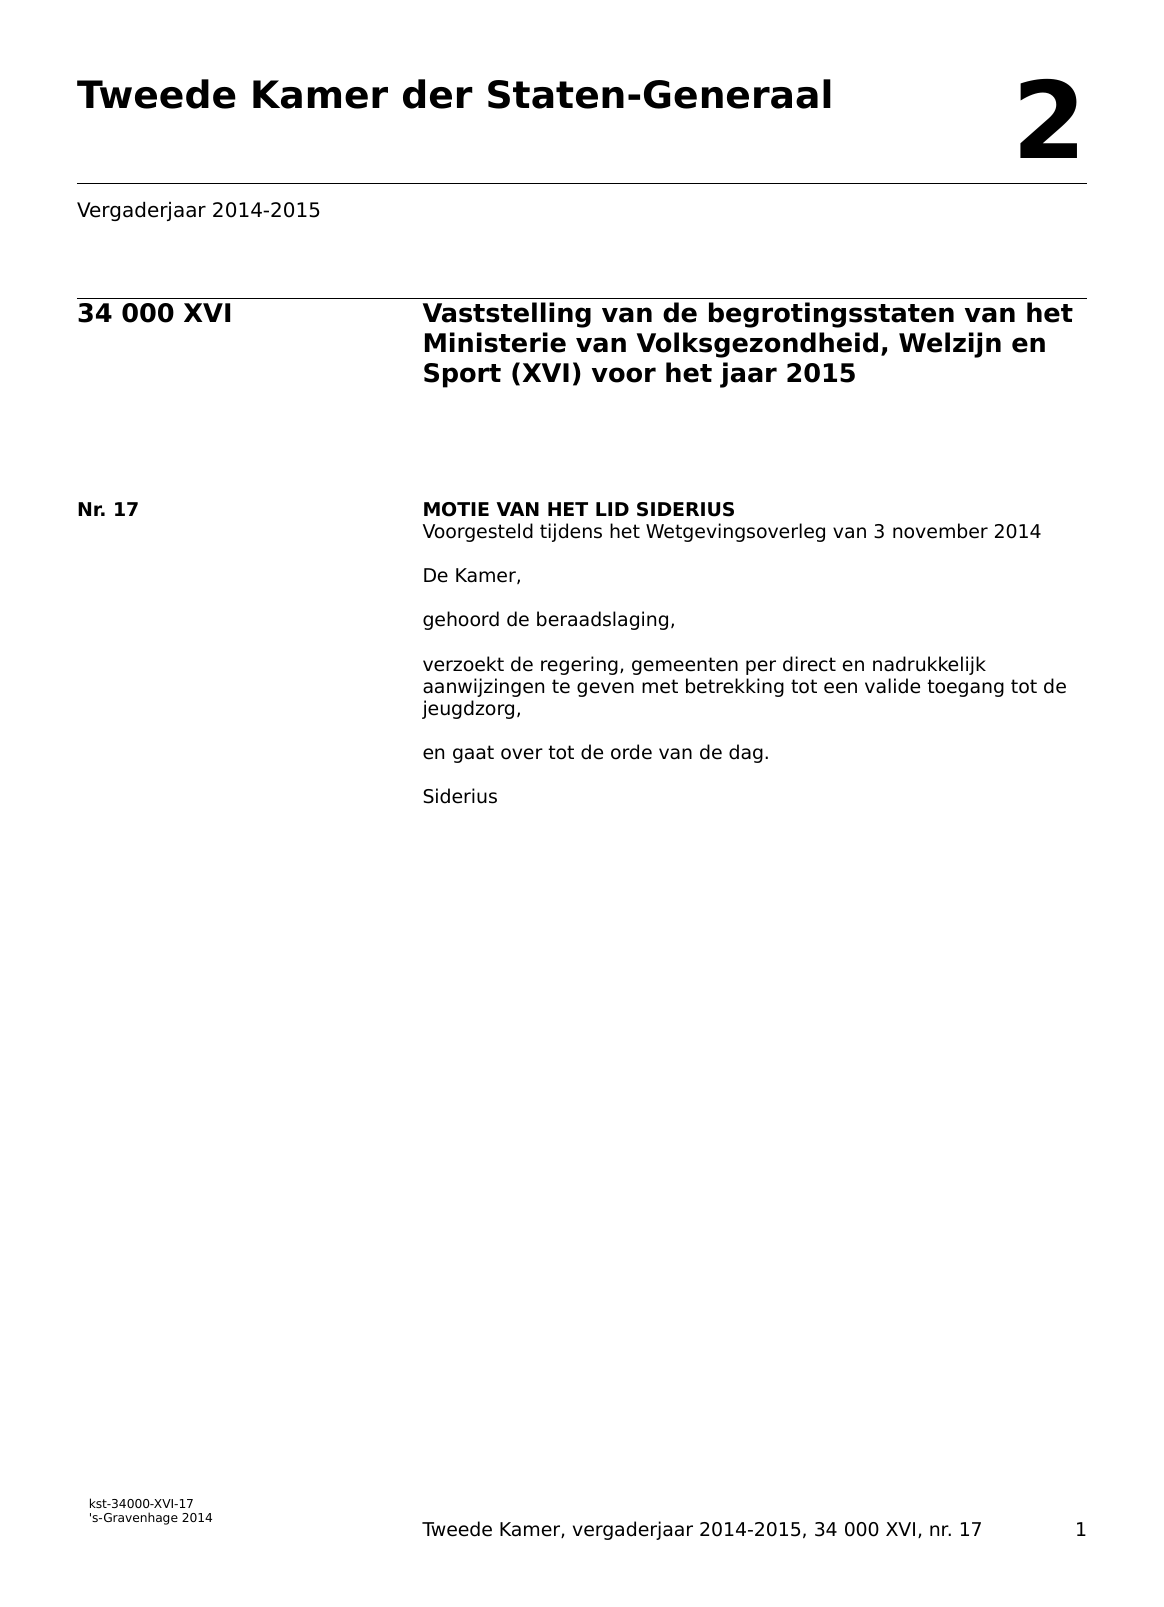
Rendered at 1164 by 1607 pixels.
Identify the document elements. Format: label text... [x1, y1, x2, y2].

text en gaat over tot de orde van de dag. [422, 742, 1087, 764]
table_header Tweede Kamer der Staten-Generaal [77, 59, 886, 183]
text Siderius [422, 786, 1087, 808]
subtitle 34 000 XVI Vaststelling van de begrotingsstaten van het Ministerie van Volksgezondheid, Welzijn en Sport (XVI) voor het jaar 2015 [77, 299, 1087, 388]
text De Kamer, [422, 565, 1087, 587]
text kst-34000-XVI-17 [88, 1497, 323, 1511]
table_cell Vergaderjaar 2014-2015 [77, 184, 1087, 298]
text verzoekt de regering, gemeenten per direct en nadrukkelijk aanwijzingen te geven met betrekking tot een valide toegang tot de jeugdzorg, [422, 653, 1087, 719]
text gehoord de beraadslaging, [422, 609, 1087, 631]
text 's-Gravenhage 2014 [88, 1511, 323, 1525]
subtitle Nr. 17 MOTIE VAN HET LID SIDERIUS [77, 499, 1087, 521]
table_header 2 [886, 59, 1087, 183]
text Voorgesteld tijdens het Wetgevingsoverleg van 3 november 2014 [422, 521, 1087, 543]
